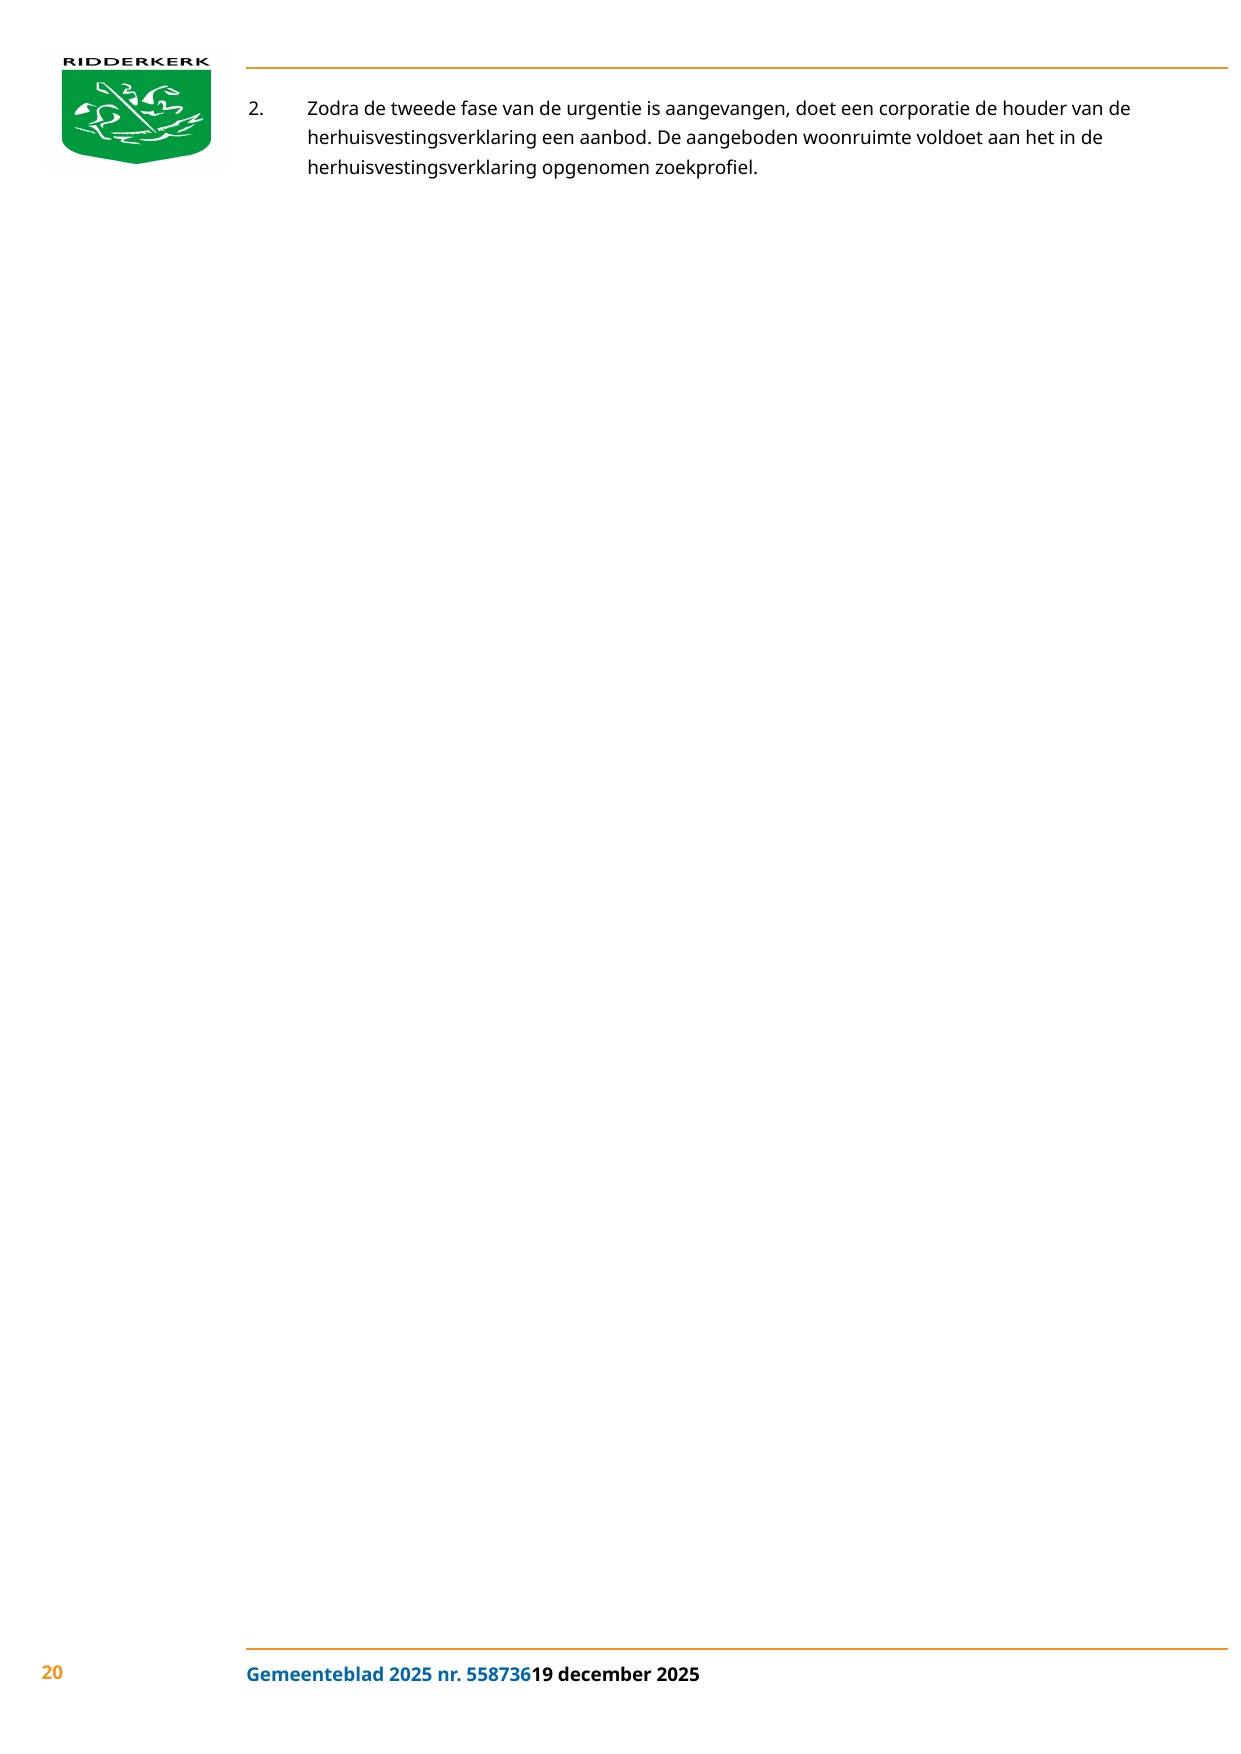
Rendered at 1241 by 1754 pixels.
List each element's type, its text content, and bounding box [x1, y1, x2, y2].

list Zodra de tweede fase van de urgentie is aangevangen, doet een corporatie de houder van de herhuisvestingsverklaring een aanbod. De aangeboden woonruimte voldoet aan het in de herhuisvestingsverklaring opgenomen zoekprofiel. [248, 95, 1152, 180]
picture [41, 47, 231, 172]
